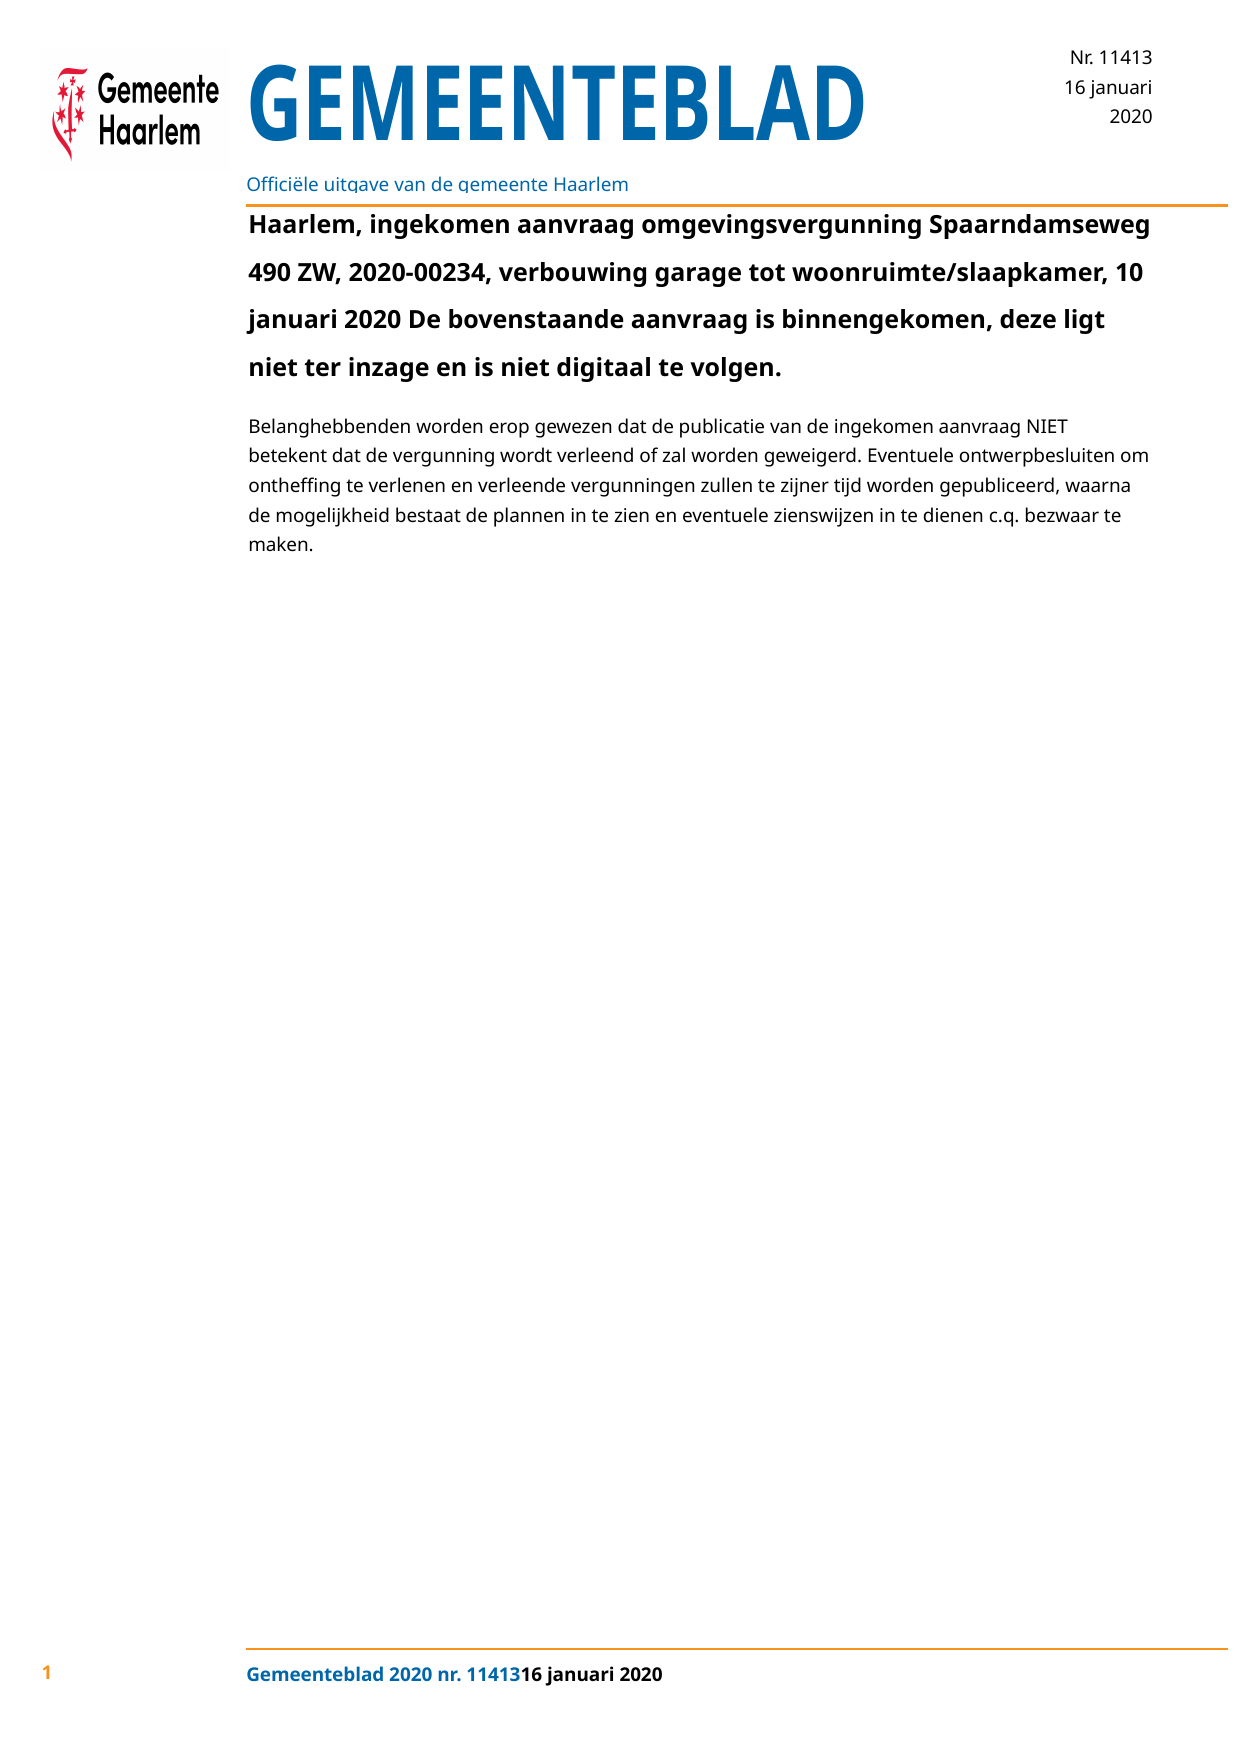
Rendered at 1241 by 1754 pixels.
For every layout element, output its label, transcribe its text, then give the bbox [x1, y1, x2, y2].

text Haarlem, ingekomen aanvraag omgevingsvergunning Spaarndamseweg 490 ZW, 2020-00234, verbouwing garage tot woonruimte/slaapkamer, 10 januari 2020 De bovenstaande aanvraag is binnengekomen, deze ligt niet ter inzage en is niet digitaal te volgen. [248, 207, 1152, 384]
picture [41, 47, 231, 172]
text Belanghebbenden worden erop gewezen dat de publicatie van de ingekomen aanvraag NIET betekent dat de vergunning wordt verleend of zal worden geweigerd. Eventuele ontwerpbesluiten om ontheffing te verlenen en verleende vergunningen zullen te zijner tijd worden gepubliceerd, waarna de mogelijkheid bestaat de plannen in te zien en eventuele zienswijzen in te dienen c.q. bezwaar te maken. [248, 413, 1152, 557]
